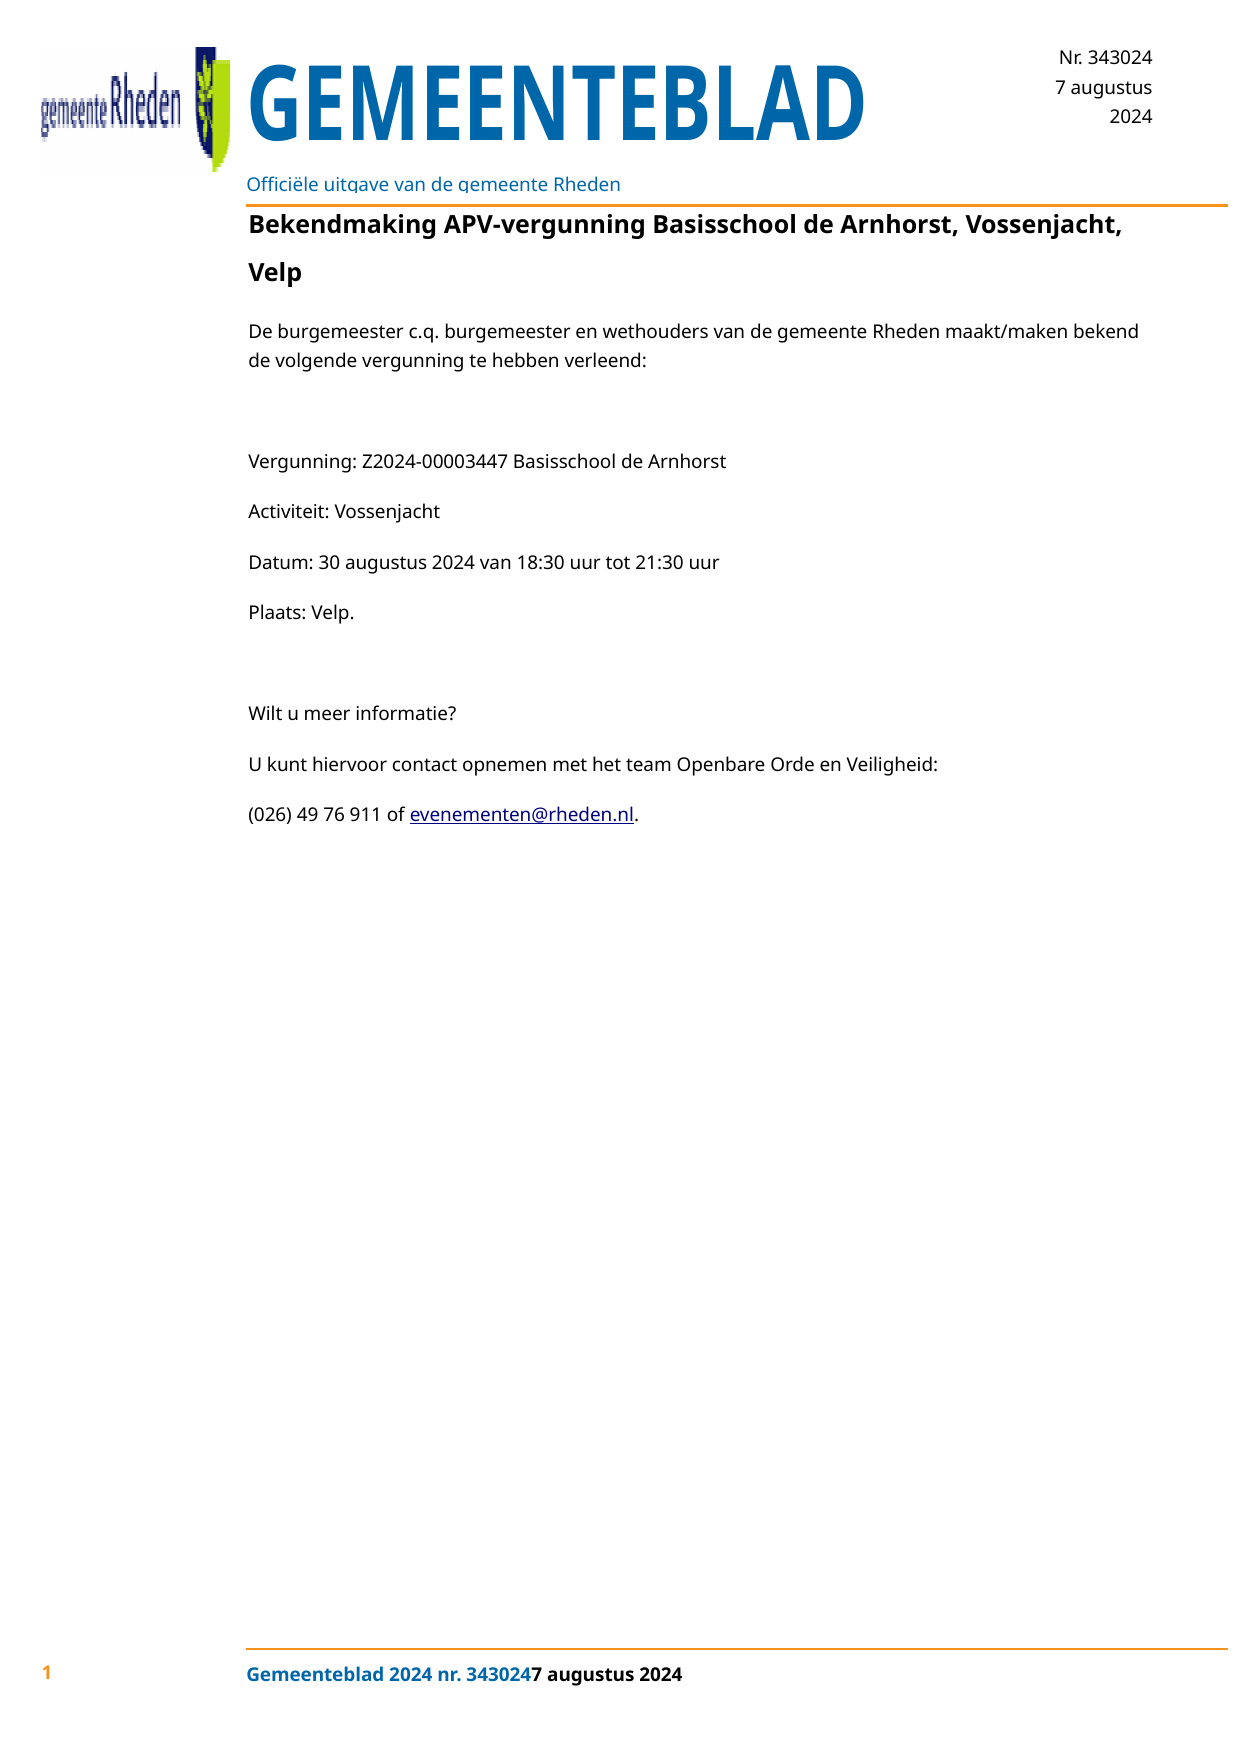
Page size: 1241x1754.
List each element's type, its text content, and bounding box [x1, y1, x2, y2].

text Datum: 30 augustus 2024 van 18:30 uur tot 21:30 uur [248, 549, 1152, 575]
text De burgemeester c.q. burgemeester en wethouders van de gemeente Rheden maakt/maken bekend de volgende vergunning te hebben verleend: [248, 318, 1152, 373]
text Plaats: Velp. [248, 599, 1152, 625]
text Wilt u meer informatie? [248, 700, 1152, 726]
text Bekendmaking APV-vergunning Basisschool de Arnhorst, Vossenjacht, Velp [248, 207, 1152, 288]
text U kunt hiervoor contact opnemen met het team Openbare Orde en Veiligheid: [248, 751, 1152, 777]
text (026) 49 76 911 of evenementen@rheden.nl. [248, 801, 1152, 827]
text Activiteit: Vossenjacht [248, 499, 1152, 524]
text Vergunning: Z2024-00003447 Basisschool de Arnhorst [248, 448, 1152, 474]
picture [41, 47, 231, 172]
